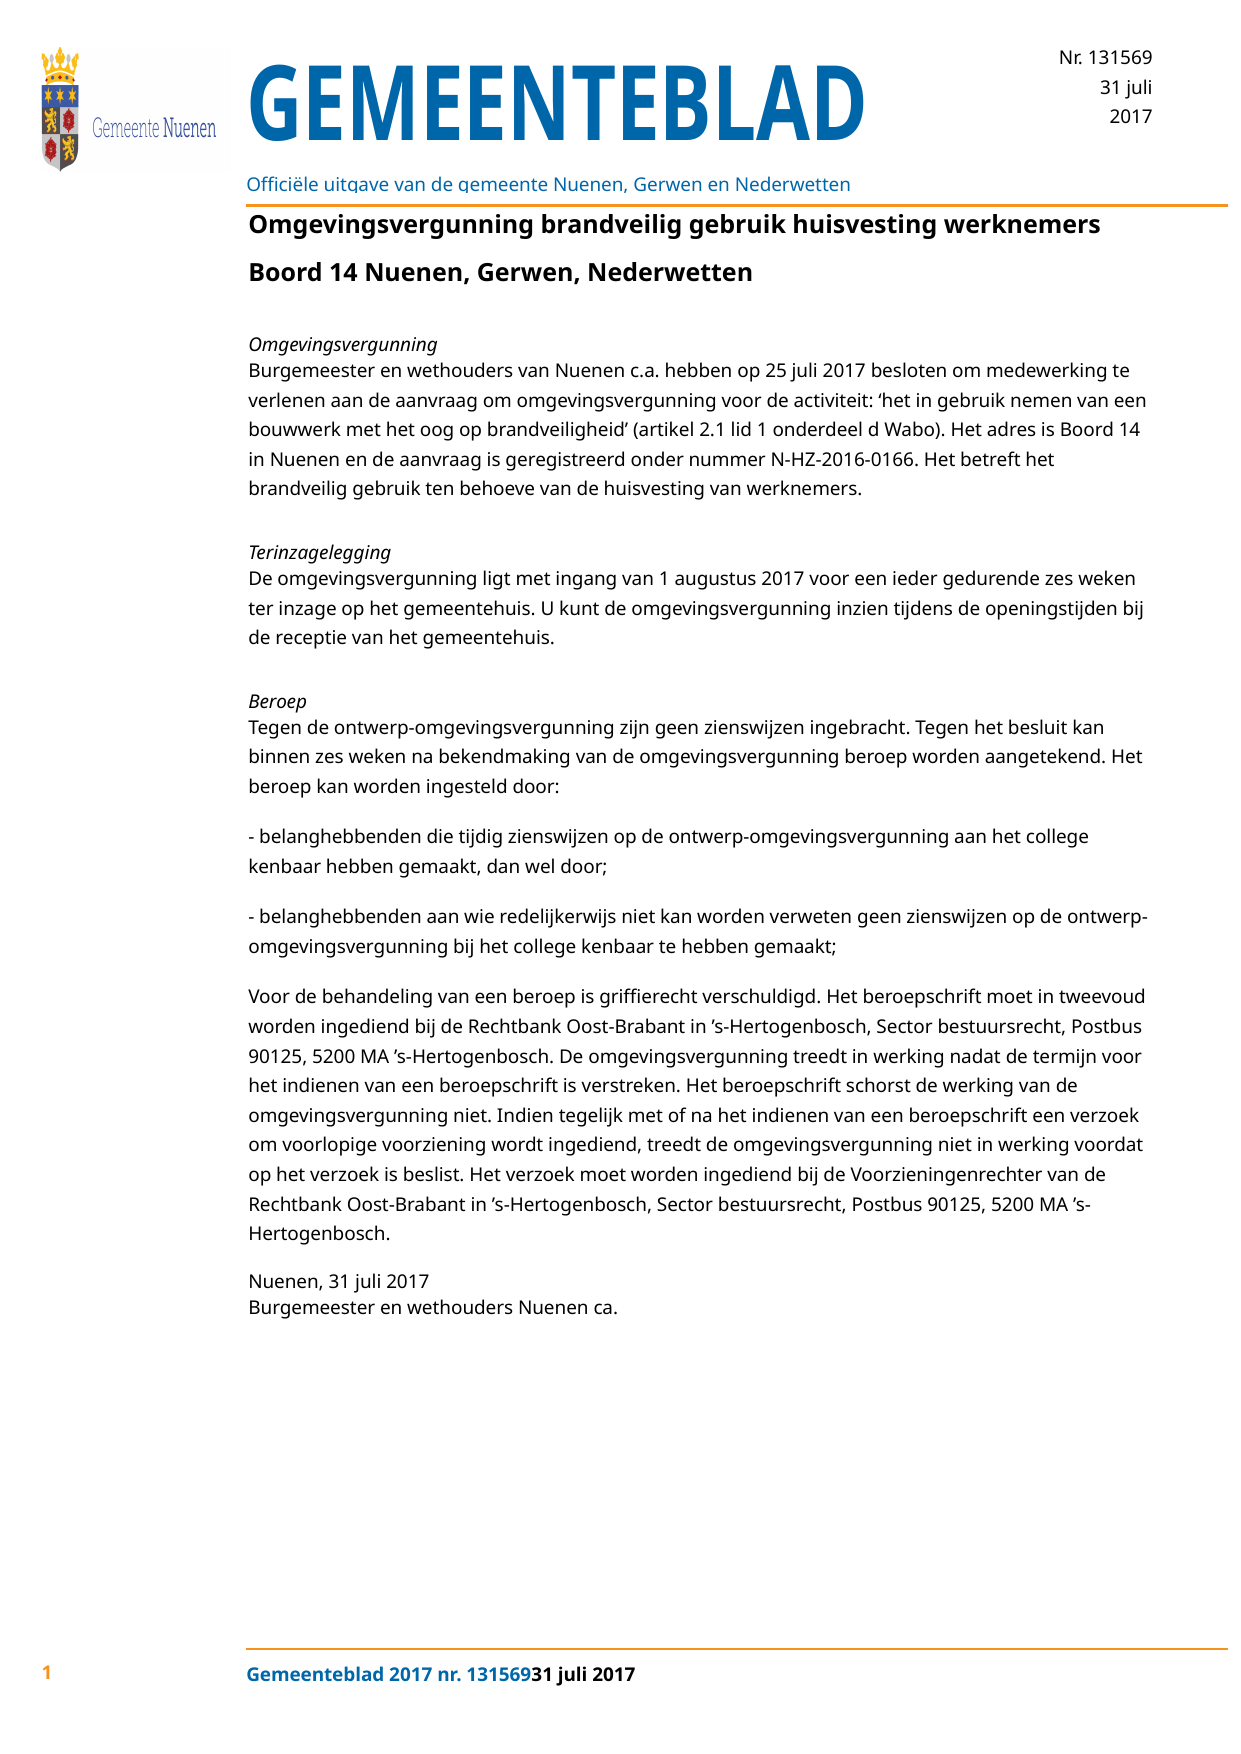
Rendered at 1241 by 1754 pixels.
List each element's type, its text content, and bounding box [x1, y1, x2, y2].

text Terinzagelegging [248, 539, 1152, 565]
text De omgevingsvergunning ligt met ingang van 1 augustus 2017 voor een ieder gedurende zes weken ter inzage op het gemeentehuis. U kunt de omgevingsvergunning inzien tijdens de openingstijden bij de receptie van het gemeentehuis. [248, 565, 1152, 650]
picture [41, 47, 231, 172]
text Nuenen, 31 juli 2017 [248, 1268, 1152, 1294]
text Beroep [248, 688, 1152, 714]
text Omgevingsvergunning [248, 331, 1152, 357]
text Omgevingsvergunning brandveilig gebruik huisvesting werknemers Boord 14 Nuenen, Gerwen, Nederwetten [248, 207, 1152, 288]
text Tegen de ontwerp-omgevingsvergunning zijn geen zienswijzen ingebracht. Tegen het besluit kan binnen zes weken na bekendmaking van de omgevingsvergunning beroep worden aangetekend. Het beroep kan worden ingesteld door: [248, 714, 1152, 799]
text - belanghebbenden aan wie redelijkerwijs niet kan worden verweten geen zienswijzen op de ontwerp-omgevingsvergunning bij het college kenbaar te hebben gemaakt; [248, 904, 1152, 959]
text - belanghebbenden die tijdig zienswijzen op de ontwerp-omgevingsvergunning aan het college kenbaar hebben gemaakt, dan wel door; [248, 824, 1152, 879]
text Burgemeester en wethouders Nuenen ca. [248, 1294, 1152, 1319]
text Voor de behandeling van een beroep is griffierecht verschuldigd. Het beroepschrift moet in tweevoud worden ingediend bij de Rechtbank Oost-Brabant in ’s-Hertogenbosch, Sector bestuursrecht, Postbus 90125, 5200 MA ’s-Hertogenbosch. De omgevingsvergunning treedt in werking nadat de termijn voor het indienen van een beroepschrift is verstreken. Het beroepschrift schorst de werking van de omgevingsvergunning niet. Indien tegelijk met of na het indienen van een beroepschrift een verzoek om voorlopige voorziening wordt ingediend, treedt de omgevingsvergunning niet in werking voordat op het verzoek is beslist. Het verzoek moet worden ingediend bij de Voorzieningenrechter van de Rechtbank Oost-Brabant in ’s-Hertogenbosch, Sector bestuursrecht, Postbus 90125, 5200 MA ’s-Hertogenbosch. [248, 984, 1152, 1246]
text Burgemeester en wethouders van Nuenen c.a. hebben op 25 juli 2017 besloten om medewerking te verlenen aan de aanvraag om omgevingsvergunning voor de activiteit: ‘het in gebruik nemen van een bouwwerk met het oog op brandveiligheid’ (artikel 2.1 lid 1 onderdeel d Wabo). Het adres is Boord 14 in Nuenen en de aanvraag is geregistreerd onder nummer N-HZ-2016-0166. Het betreft het brandveilig gebruik ten behoeve van de huisvesting van werknemers. [248, 357, 1152, 501]
